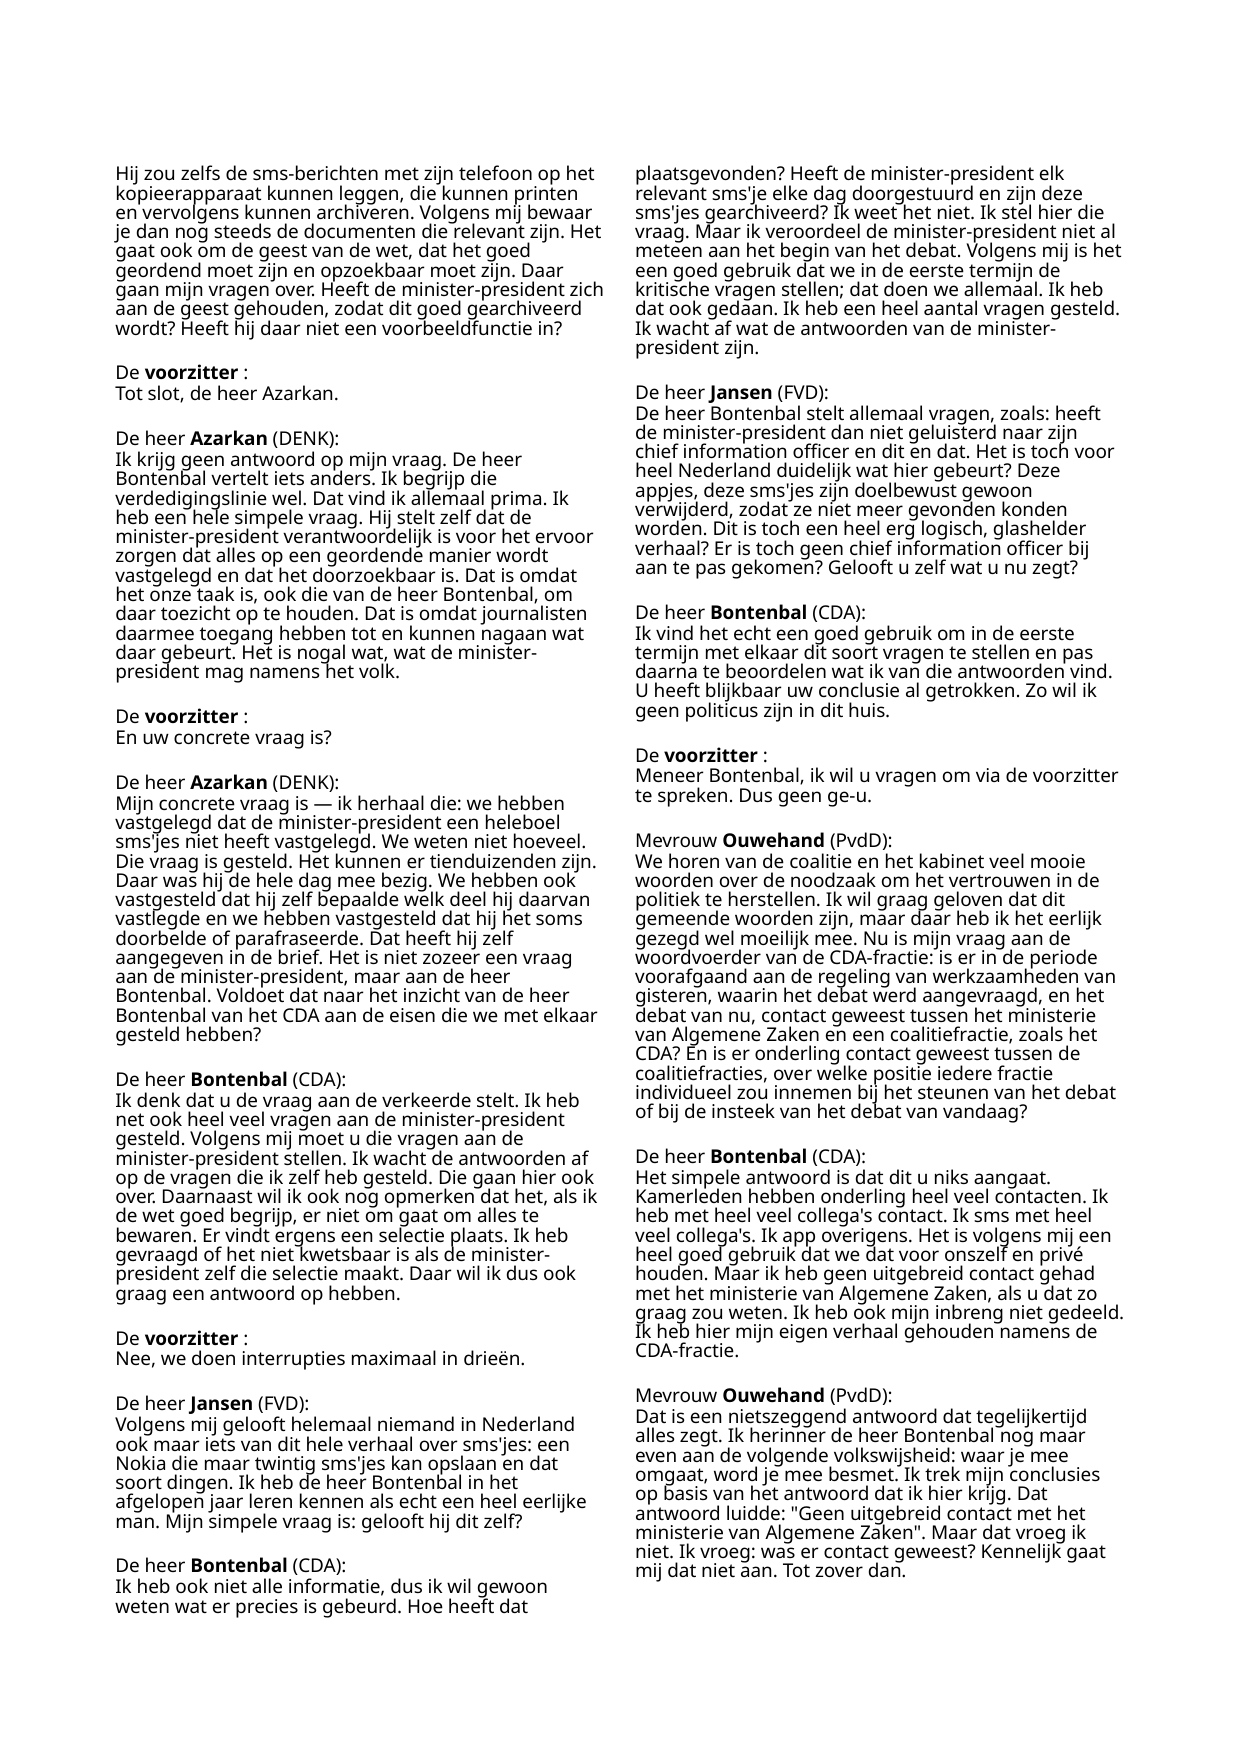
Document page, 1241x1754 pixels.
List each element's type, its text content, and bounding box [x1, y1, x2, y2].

text De heer Bontenbal (CDA): [115, 1553, 605, 1578]
text De heer Jansen (FVD): [635, 379, 1125, 404]
text Ik vind het echt een goed gebruik om in de eerste termijn met elkaar dit soort vragen te stellen en pas daarna te beoordelen wat ik van die antwoorden vind. U heeft blijkbaar uw conclusie al getrokken. Zo wil ik geen politicus zijn in dit huis. [635, 624, 1125, 721]
text Nee, we doen interrupties maximaal in drieën. [115, 1350, 605, 1370]
text De heer Azarkan (DENK): [115, 769, 605, 795]
text De voorzitter : [115, 703, 605, 729]
text De heer Bontenbal (CDA): [635, 1143, 1125, 1169]
text De voorzitter : [635, 742, 1125, 767]
text Ik krijg geen antwoord op mijn vraag. De heer Bontenbal vertelt iets anders. Ik begrijp die verdedigingslinie wel. Dat vind ik allemaal prima. Ik heb een hele simpele vraag. Hij stelt zelf dat de minister-president verantwoordelijk is voor het ervoor zorgen dat alles op een geordende manier wordt vastgelegd en dat het doorzoekbaar is. Dat is omdat het onze taak is, ook die van de heer Bontenbal, om daar toezicht op te houden. Dat is omdat journalisten daarmee toegang hebben tot en kunnen nagaan wat daar gebeurt. Het is nogal wat, wat de minister-president mag namens het volk. [115, 451, 605, 682]
text De heer Bontenbal stelt allemaal vragen, zoals: heeft de minister-president dan niet geluisterd naar zijn chief information officer en dit en dat. Het is toch voor heel Nederland duidelijk wat hier gebeurt? Deze appjes, deze sms'jes zijn doelbewust gewoon verwijderd, zodat ze niet meer gevonden konden worden. Dit is toch een heel erg logisch, glashelder verhaal? Er is toch geen chief information officer bij aan te pas gekomen? Gelooft u zelf wat u nu zegt? [635, 404, 1125, 578]
text De voorzitter : [115, 1325, 605, 1350]
text De voorzitter : [115, 359, 605, 385]
text Hij zou zelfs de sms-berichten met zijn telefoon op het kopieerapparaat kunnen leggen, die kunnen printen en vervolgens kunnen archiveren. Volgens mij bewaar je dan nog steeds de documenten die relevant zijn. Het gaat ook om de geest van de wet, dat het goed geordend moet zijn en opzoekbaar moet zijn. Daar gaan mijn vragen over. Heeft de minister-president zich aan de geest gehouden, zodat dit goed gearchiveerd wordt? Heeft hij daar niet een voorbeeldfunctie in? [115, 165, 605, 339]
text Dat is een nietszeggend antwoord dat tegelijkertijd alles zegt. Ik herinner de heer Bontenbal nog maar even aan de volgende volkswijsheid: waar je mee omgaat, word je mee besmet. Ik trek mijn conclusies op basis van het antwoord dat ik hier krijg. Dat antwoord luidde: "Geen uitgebreid contact met het ministerie van Algemene Zaken". Maar dat vroeg ik niet. Ik vroeg: was er contact geweest? Kennelijk gaat mij dat niet aan. Tot zover dan. [635, 1408, 1125, 1582]
text De heer Bontenbal (CDA): [635, 599, 1125, 624]
text Het simpele antwoord is dat dit u niks aangaat. Kamerleden hebben onderling heel veel contacten. Ik heb met heel veel collega's contact. Ik sms met heel veel collega's. Ik app overigens. Het is volgens mij een heel goed gebruik dat we dat voor onszelf en privé houden. Maar ik heb geen uitgebreid contact gehad met het ministerie van Algemene Zaken, als u dat zo graag zou weten. Ik heb ook mijn inbreng niet gedeeld. Ik heb hier mijn eigen verhaal gehouden namens de CDA-fractie. [635, 1169, 1125, 1362]
text Mevrouw Ouwehand (PvdD): [635, 827, 1125, 853]
text Ik denk dat u de vraag aan de verkeerde stelt. Ik heb net ook heel veel vragen aan de minister-president gesteld. Volgens mij moet u die vragen aan de minister-president stellen. Ik wacht de antwoorden af op de vragen die ik zelf heb gesteld. Die gaan hier ook over. Daarnaast wil ik ook nog opmerken dat het, als ik de wet goed begrijp, er niet om gaat om alles te bewaren. Er vindt ergens een selectie plaats. Ik heb gevraagd of het niet kwetsbaar is als de minister-president zelf die selectie maakt. Daar wil ik dus ook graag een antwoord op hebben. [115, 1092, 605, 1304]
text De heer Jansen (FVD): [115, 1391, 605, 1416]
text We horen van de coalitie en het kabinet veel mooie woorden over de noodzaak om het vertrouwen in de politiek te herstellen. Ik wil graag geloven dat dit gemeende woorden zijn, maar daar heb ik het eerlijk gezegd wel moeilijk mee. Nu is mijn vraag aan de woordvoerder van de CDA-fractie: is er in de periode voorafgaand aan de regeling van werkzaamheden van gisteren, waarin het debat werd aangevraagd, en het debat van nu, contact geweest tussen het ministerie van Algemene Zaken en een coalitiefractie, zoals het CDA? En is er onderling contact geweest tussen de coalitiefracties, over welke positie iedere fractie individueel zou innemen bij het steunen van het debat of bij de insteek van het debat van vandaag? [635, 853, 1125, 1122]
text De heer Azarkan (DENK): [115, 425, 605, 451]
text En uw concrete vraag is? [115, 729, 605, 748]
text Ik heb ook niet alle informatie, dus ik wil gewoon weten wat er precies is gebeurd. Hoe heeft dat [115, 1578, 605, 1617]
text Mijn concrete vraag is — ik herhaal die: we hebben vastgelegd dat de minister-president een heleboel sms'jes niet heeft vastgelegd. We weten niet hoeveel. Die vraag is gesteld. Het kunnen er tienduizenden zijn. Daar was hij de hele dag mee bezig. We hebben ook vastgesteld dat hij zelf bepaalde welk deel hij daarvan vastlegde en we hebben vastgesteld dat hij het soms doorbelde of parafraseerde. Dat heeft hij zelf aangegeven in de brief. Het is niet zozeer een vraag aan de minister-president, maar aan de heer Bontenbal. Voldoet dat naar het inzicht van de heer Bontenbal van het CDA aan de eisen die we met elkaar gesteld hebben? [115, 795, 605, 1045]
text Tot slot, de heer Azarkan. [115, 385, 605, 404]
text Mevrouw Ouwehand (PvdD): [635, 1382, 1125, 1408]
text De heer Bontenbal (CDA): [115, 1066, 605, 1092]
text plaatsgevonden? Heeft de minister-president elk relevant sms'je elke dag doorgestuurd en zijn deze sms'jes gearchiveerd? Ik weet het niet. Ik stel hier die vraag. Maar ik veroordeel de minister-president niet al meteen aan het begin van het debat. Volgens mij is het een goed gebruik dat we in de eerste termijn de kritische vragen stellen; dat doen we allemaal. Ik heb dat ook gedaan. Ik heb een heel aantal vragen gesteld. Ik wacht af wat de antwoorden van de minister-president zijn. [635, 165, 1125, 358]
text Meneer Bontenbal, ik wil u vragen om via de voorzitter te spreken. Dus geen ge-u. [635, 767, 1125, 806]
text Volgens mij gelooft helemaal niemand in Nederland ook maar iets van dit hele verhaal over sms'jes: een Nokia die maar twintig sms'jes kan opslaan en dat soort dingen. Ik heb de heer Bontenbal in het afgelopen jaar leren kennen als echt een heel eerlijke man. Mijn simpele vraag is: gelooft hij dit zelf? [115, 1416, 605, 1532]
